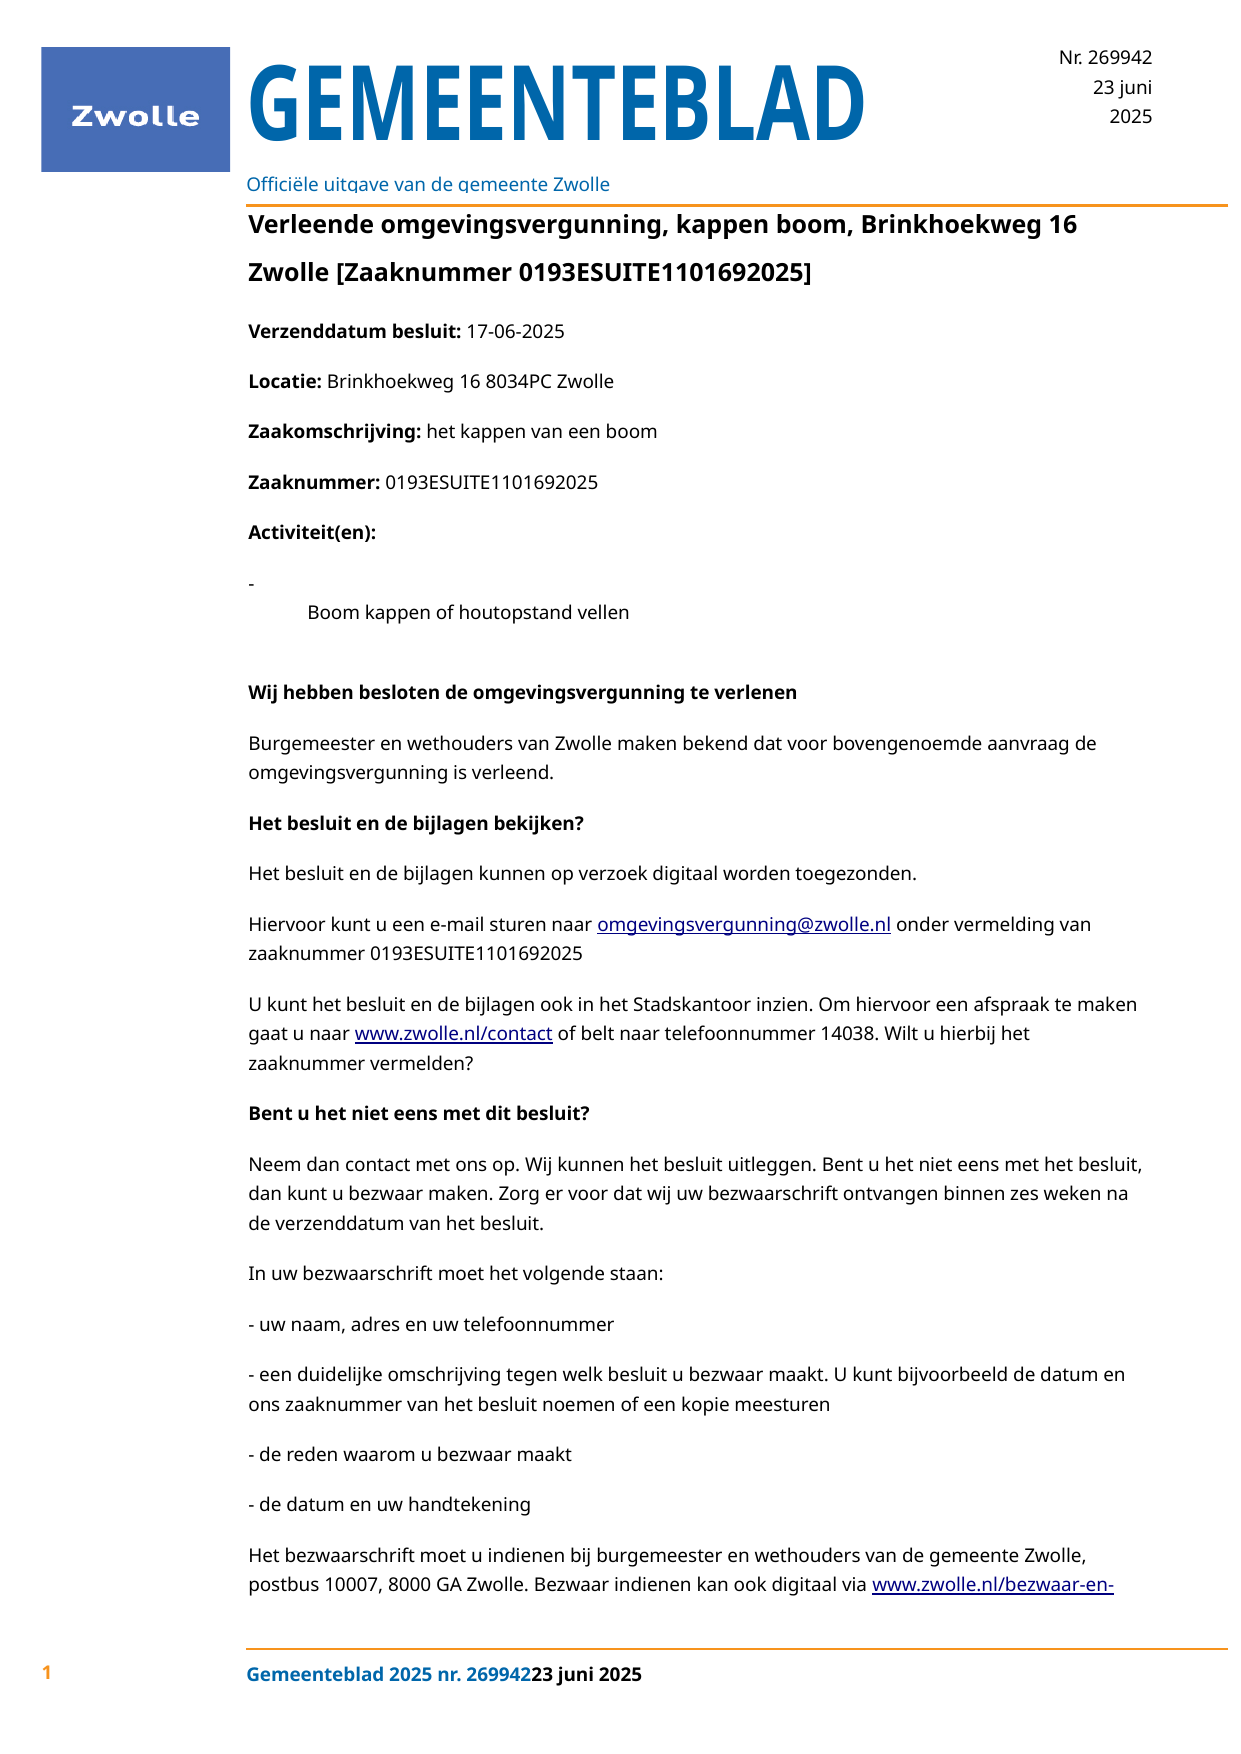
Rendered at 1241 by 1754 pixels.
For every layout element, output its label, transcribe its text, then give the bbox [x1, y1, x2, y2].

picture [41, 47, 231, 172]
text - een duidelijke omschrijving tegen welk besluit u bezwaar maakt. U kunt bijvoorbeeld de datum en ons zaaknummer van het besluit noemen of een kopie meesturen [248, 1361, 1152, 1417]
text Het besluit en de bijlagen bekijken? [248, 810, 1152, 836]
text Zaaknummer: 0193ESUITE1101692025 [248, 469, 1152, 495]
list Boom kappen of houtopstand vellen [248, 599, 1152, 625]
text Burgemeester en wethouders van Zwolle maken bekend dat voor bovengenoemde aanvraag de omgevingsvergunning is verleend. [248, 730, 1152, 785]
text U kunt het besluit en de bijlagen ook in het Stadskantoor inzien. Om hiervoor een afspraak te maken gaat u naar www.zwolle.nl/contact of belt naar telefoonnummer 14038. Wilt u hierbij het zaaknummer vermelden? [248, 991, 1152, 1076]
text Activiteit(en): [248, 519, 1152, 545]
text Neem dan contact met ons op. Wij kunnen het besluit uitleggen. Bent u het niet eens met het besluit, dan kunt u bezwaar maken. Zorg er voor dat wij uw bezwaarschrift ontvangen binnen zes weken na de verzenddatum van het besluit. [248, 1151, 1152, 1236]
text Bent u het niet eens met dit besluit? [248, 1100, 1152, 1126]
text In uw bezwaarschrift moet het volgende staan: [248, 1260, 1152, 1286]
text Wij hebben besloten de omgevingsvergunning te verlenen [248, 679, 1152, 705]
text Het besluit en de bijlagen kunnen op verzoek digitaal worden toegezonden. [248, 860, 1152, 886]
text - uw naam, adres en uw telefoonnummer [248, 1311, 1152, 1337]
text Het bezwaarschrift moet u indienen bij burgemeester en wethouders van de gemeente Zwolle, postbus 10007, 8000 GA Zwolle. Bezwaar indienen kan ook digitaal via www.zwolle.nl/bezwaar-en- [248, 1542, 1152, 1597]
text Locatie: Brinkhoekweg 16 8034PC Zwolle [248, 368, 1152, 394]
text Verzenddatum besluit: 17-06-2025 [248, 318, 1152, 344]
text Hiervoor kunt u een e-mail sturen naar omgevingsvergunning@zwolle.nl onder vermelding van zaaknummer 0193ESUITE1101692025 [248, 911, 1152, 966]
text Verleende omgevingsvergunning, kappen boom, Brinkhoekweg 16 Zwolle [Zaaknummer 0193ESUITE1101692025] [248, 207, 1152, 288]
text - de reden waarom u bezwaar maakt [248, 1441, 1152, 1467]
text Zaakomschrijving: het kappen van een boom [248, 419, 1152, 444]
text - de datum en uw handtekening [248, 1492, 1152, 1517]
